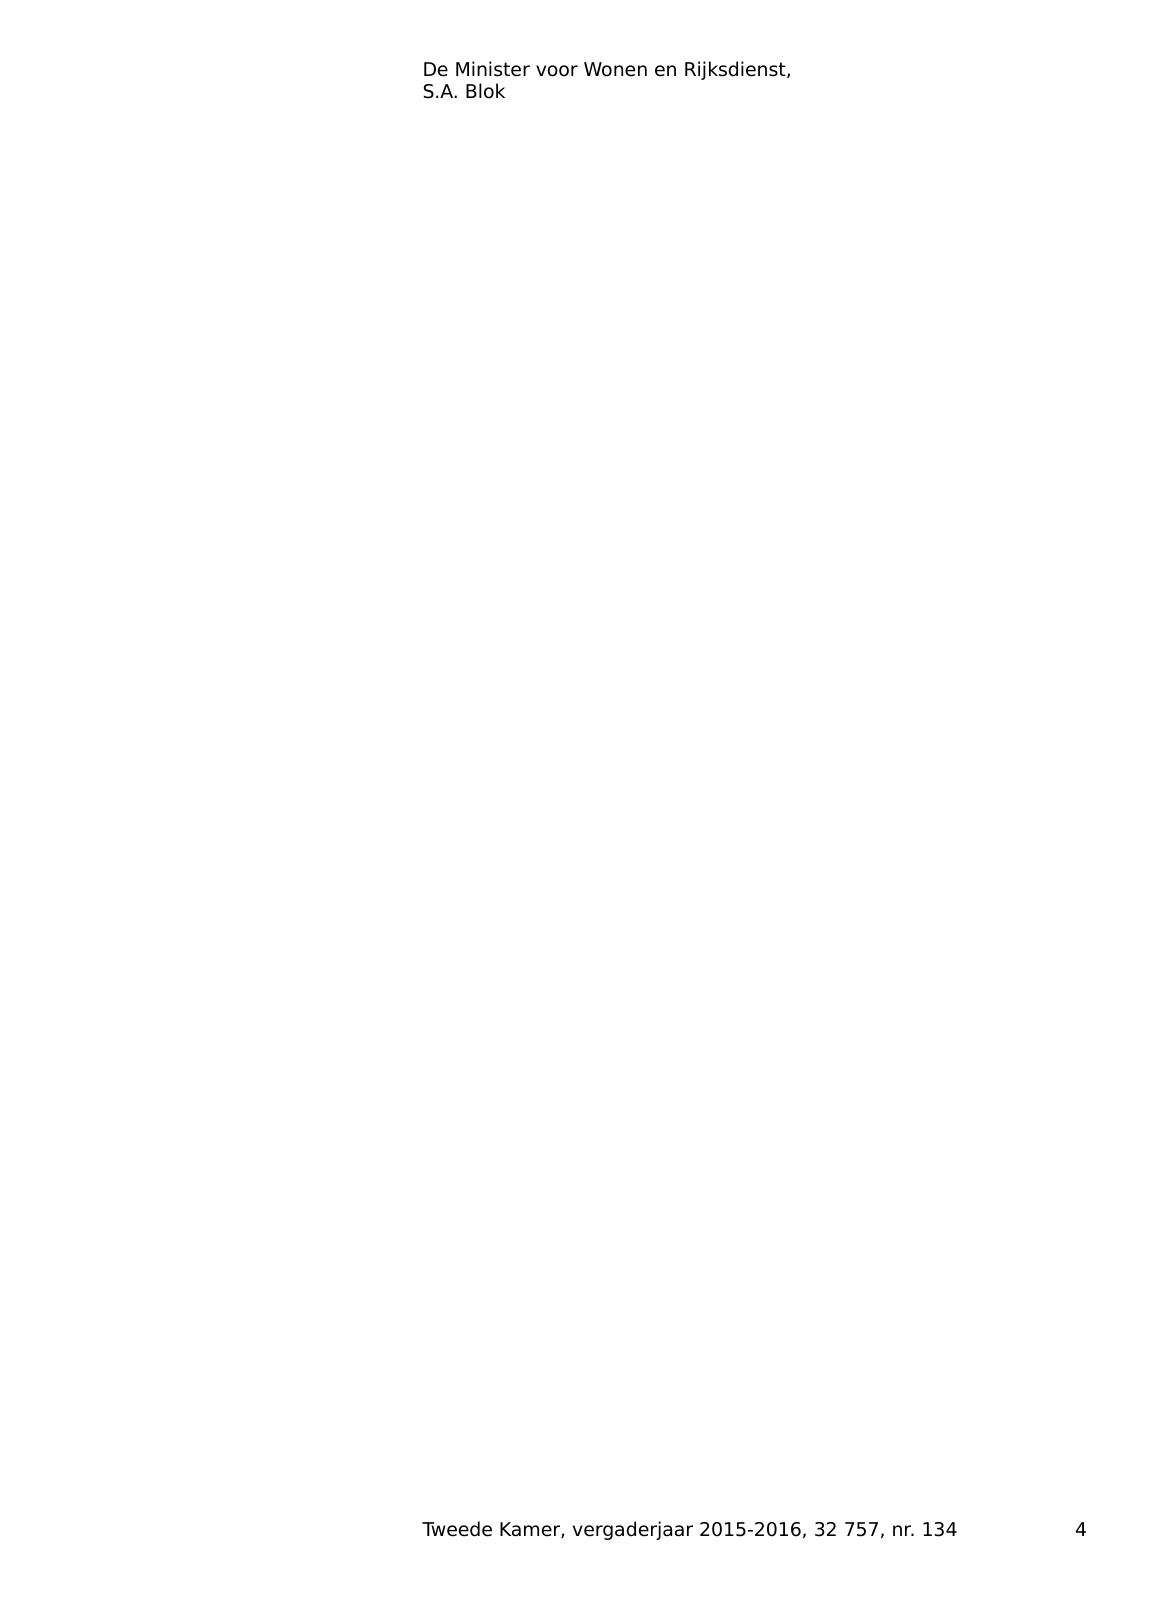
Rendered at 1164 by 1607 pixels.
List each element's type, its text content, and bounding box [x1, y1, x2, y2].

text De Minister voor Wonen en Rijksdienst, S.A. Blok [422, 59, 1087, 103]
